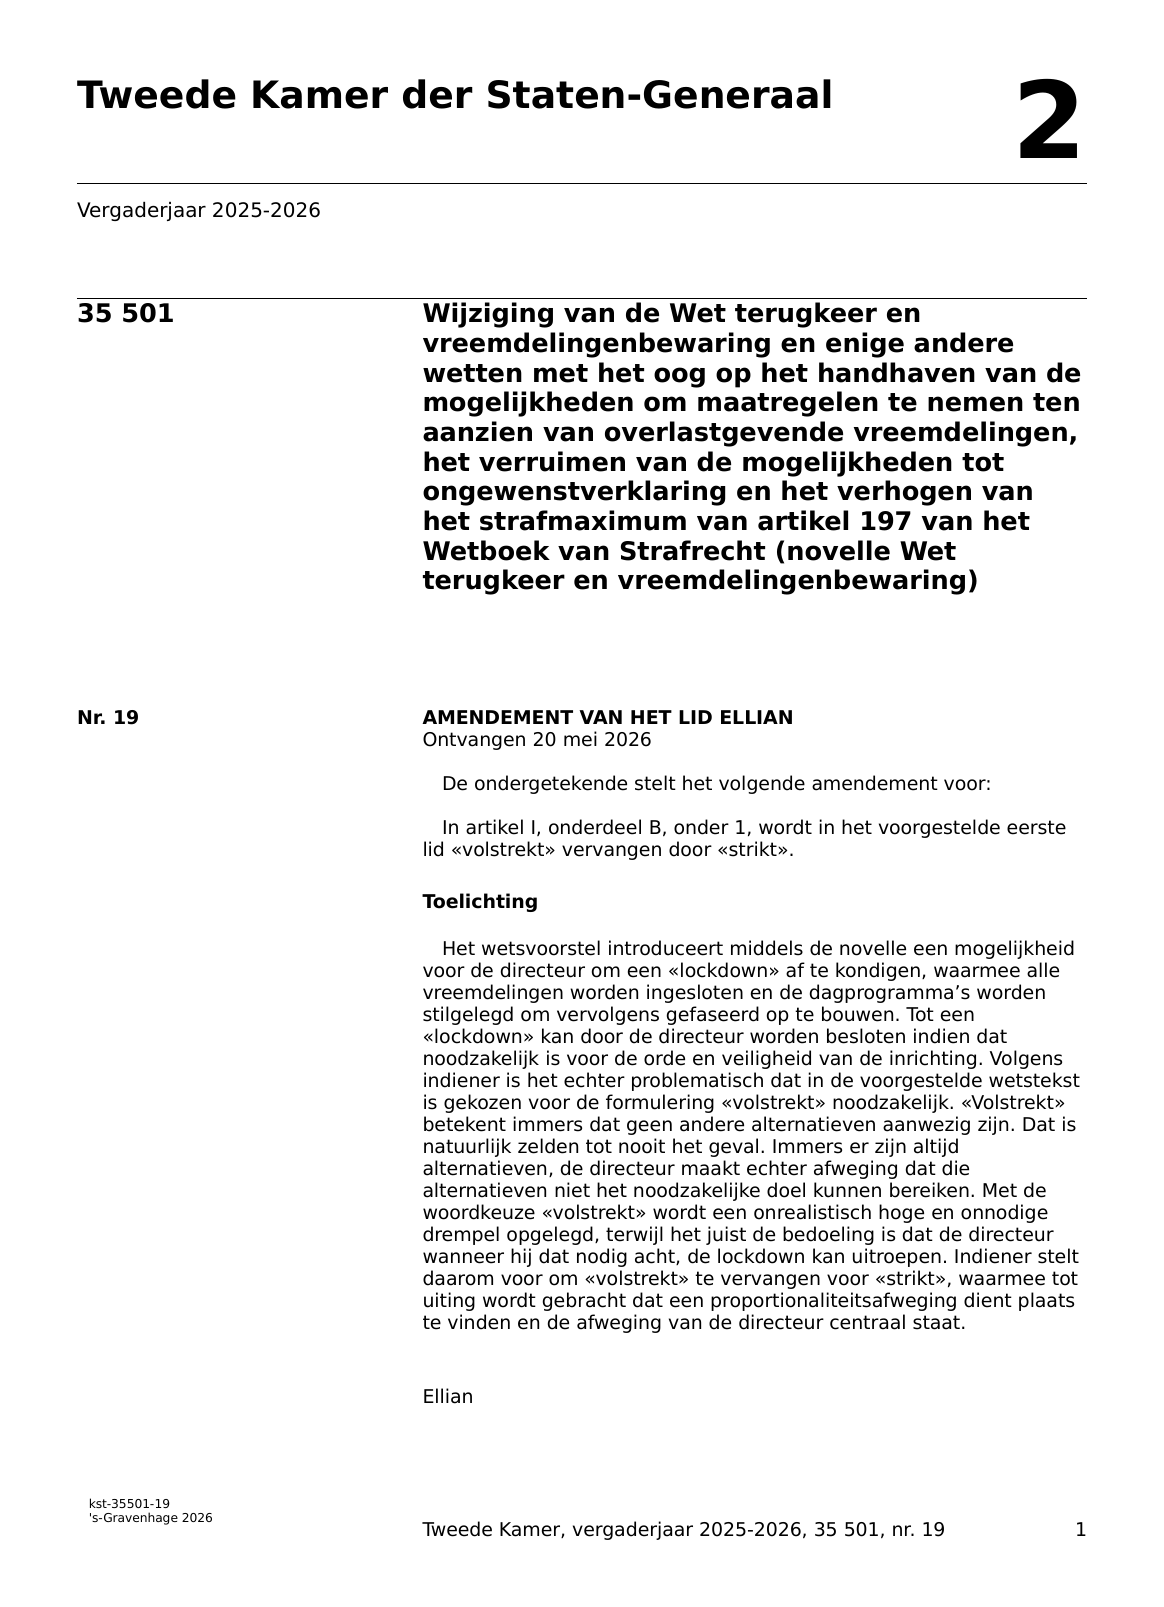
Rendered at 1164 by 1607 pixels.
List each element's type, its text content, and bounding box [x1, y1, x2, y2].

text Ellian [422, 1364, 1087, 1408]
subtitle Toelichting [422, 891, 1087, 913]
text Het wetsvoorstel introduceert middels de novelle een mogelijkheid voor de directeur om een «lockdown» af te kondigen, waarmee alle vreemdelingen worden ingesloten en de dagprogramma’s worden stilgelegd om vervolgens gefaseerd op te bouwen. Tot een «lockdown» kan door de directeur worden besloten indien dat noodzakelijk is voor de orde en veiligheid van de inrichting. Volgens indiener is het echter problematisch dat in de voorgestelde wetstekst is gekozen voor de formulering «volstrekt» noodzakelijk. «Volstrekt» betekent immers dat geen andere alternatieven aanwezig zijn. Dat is natuurlijk zelden tot nooit het geval. Immers er zijn altijd alternatieven, de directeur maakt echter afweging dat die alternatieven niet het noodzakelijke doel kunnen bereiken. Met de woordkeuze «volstrekt» wordt een onrealistisch hoge en onnodige drempel opgelegd, terwijl het juist de bedoeling is dat de directeur wanneer hij dat nodig acht, de lockdown kan uitroepen. Indiener stelt daarom voor om «volstrekt» te vervangen voor «strikt», waarmee tot uiting wordt gebracht dat een proportionaliteitsafweging dient plaats te vinden en de afweging van de directeur centraal staat. [422, 938, 1087, 1334]
table_header Tweede Kamer der Staten-Generaal [77, 59, 886, 183]
text kst-35501-19 [88, 1497, 323, 1511]
text De ondergetekende stelt het volgende amendement voor: [422, 773, 1087, 795]
text Ontvangen 20 mei 2026 [422, 729, 1087, 751]
table_cell Vergaderjaar 2025-2026 [77, 184, 1087, 298]
subtitle 35 501 Wijziging van de Wet terugkeer en vreemdelingenbewaring en enige andere wetten met het oog op het handhaven van de mogelijkheden om maatregelen te nemen ten aanzien van overlastgevende vreemdelingen, het verruimen van de mogelijkheden tot ongewenstverklaring en het verhogen van het strafmaximum van artikel 197 van het Wetboek van Strafrecht (novelle Wet terugkeer en vreemdelingenbewaring) [77, 299, 1087, 596]
subtitle Nr. 19 AMENDEMENT VAN HET LID ELLIAN [77, 707, 1087, 729]
text In artikel I, onderdeel B, onder 1, wordt in het voorgestelde eerste lid «volstrekt» vervangen door «strikt». [422, 817, 1087, 861]
table_header 2 [886, 59, 1087, 183]
text 's-Gravenhage 2026 [88, 1511, 323, 1525]
